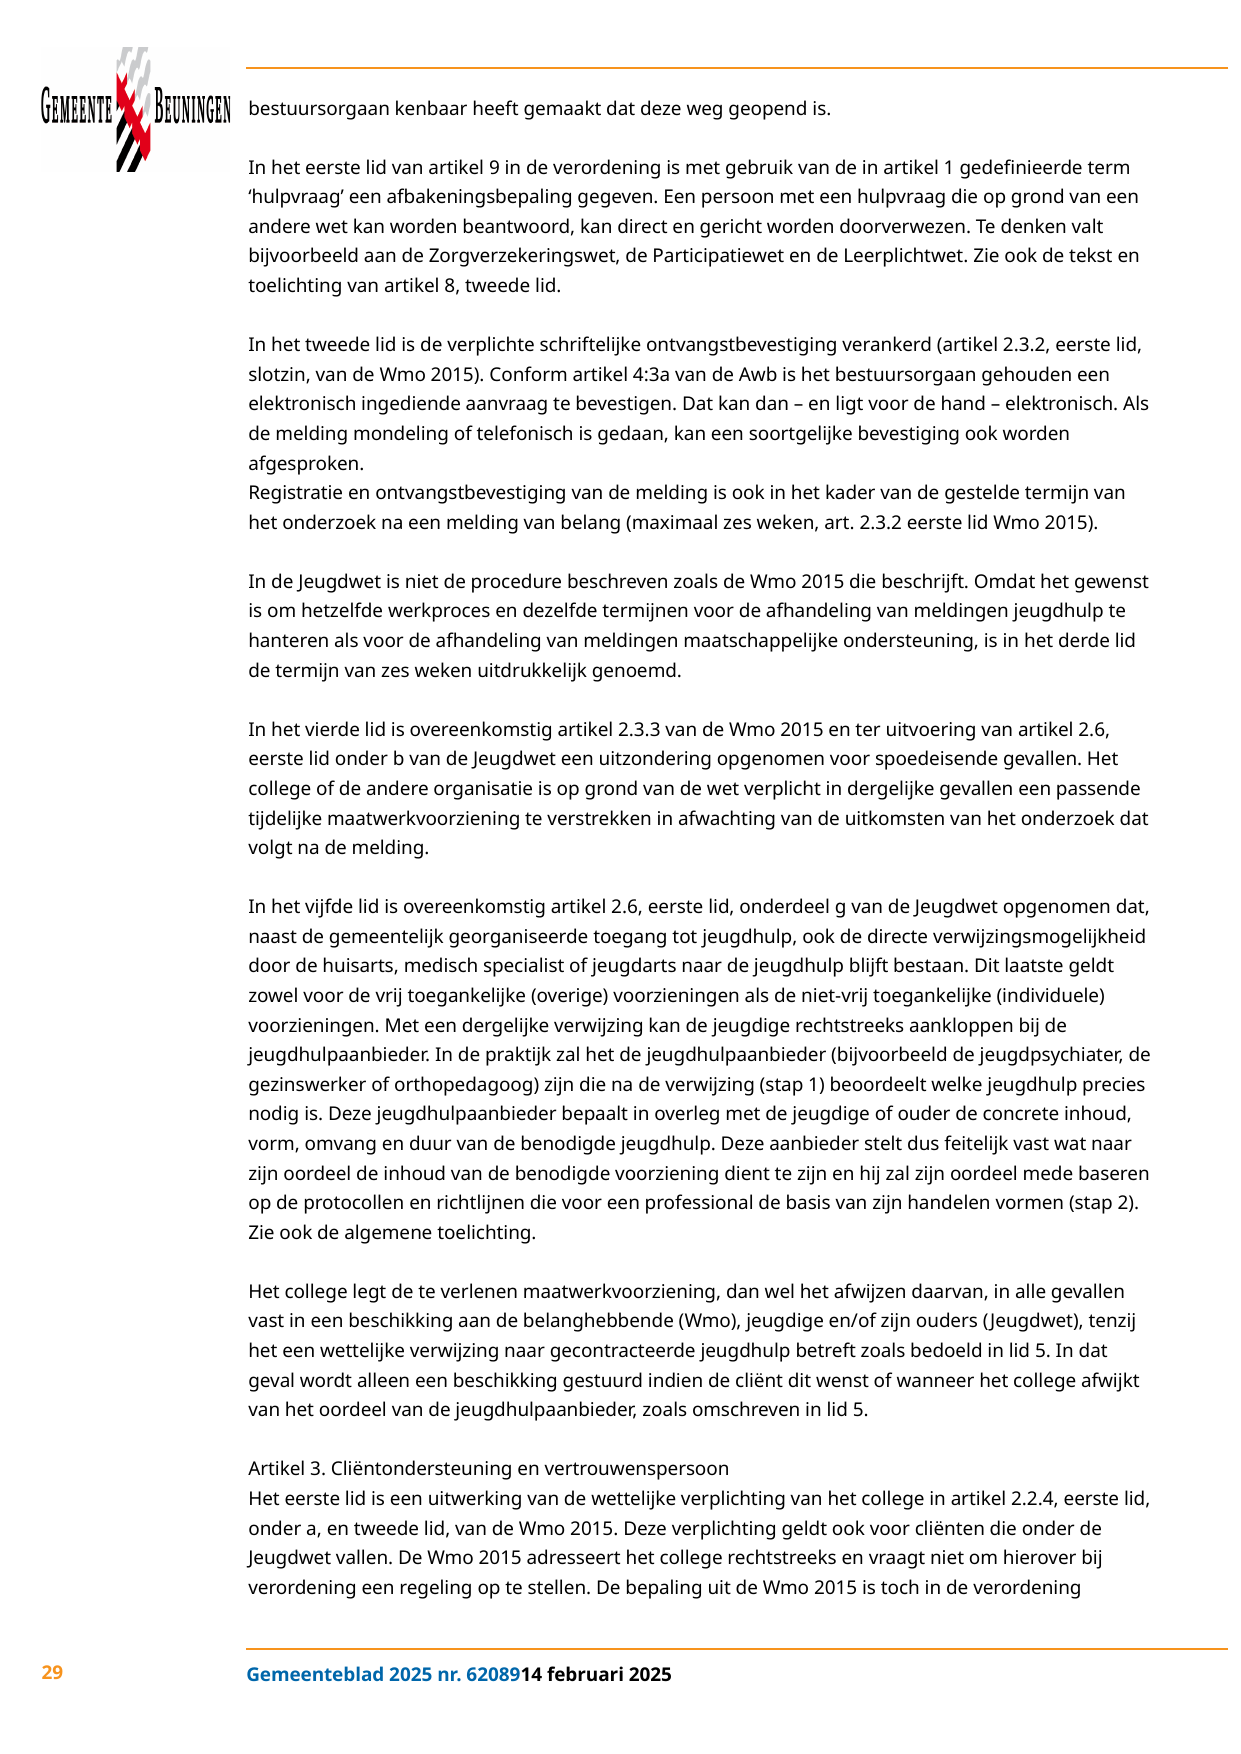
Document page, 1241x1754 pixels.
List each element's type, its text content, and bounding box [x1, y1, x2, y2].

text Het college legt de te verlenen maatwerkvoorziening, dan wel het afwijzen daarvan, in alle gevallen vast in een beschikking aan de belanghebbende (Wmo), jeugdige en/of zijn ouders (Jeugdwet), tenzij het een wettelijke verwijzing naar gecontracteerde jeugdhulp betreft zoals bedoeld in lid 5. In dat geval wordt alleen een beschikking gestuurd indien de cliënt dit wenst of wanneer het college afwijkt van het oordeel van de jeugdhulpaanbieder, zoals omschreven in lid 5. [248, 1278, 1152, 1422]
text Artikel 3. Cliëntondersteuning en vertrouwenspersoon [248, 1456, 1152, 1481]
picture [41, 47, 231, 172]
text In het vierde lid is overeenkomstig artikel 2.3.3 van de Wmo 2015 en ter uitvoering van artikel 2.6, eerste lid onder b van de Jeugdwet een uitzondering opgenomen voor spoedeisende gevallen. Het college of de andere organisatie is op grond van de wet verplicht in dergelijke gevallen een passende tijdelijke maatwerkvoorziening te verstrekken in afwachting van de uitkomsten van het onderzoek dat volgt na de melding. [248, 716, 1152, 860]
text In het tweede lid is de verplichte schriftelijke ontvangstbevestiging verankerd (artikel 2.3.2, eerste lid, slotzin, van de Wmo 2015). Conform artikel 4:3a van de Awb is het bestuursorgaan gehouden een elektronisch ingediende aanvraag te bevestigen. Dat kan dan – en ligt voor de hand – elektronisch. Als de melding mondeling of telefonisch is gedaan, kan een soortgelijke bevestiging ook worden afgesproken. [248, 331, 1152, 476]
text bestuursorgaan kenbaar heeft gemaakt dat deze weg geopend is. [248, 95, 1152, 121]
text In de Jeugdwet is niet de procedure beschreven zoals de Wmo 2015 die beschrijft. Omdat het gewenst is om hetzelfde werkproces en dezelfde termijnen voor de afhandeling van meldingen jeugdhulp te hanteren als voor de afhandeling van meldingen maatschappelijke ondersteuning, is in het derde lid de termijn van zes weken uitdrukkelijk genoemd. [248, 568, 1152, 683]
text Registratie en ontvangstbevestiging van de melding is ook in het kader van de gestelde termijn van het onderzoek na een melding van belang (maximaal zes weken, art. 2.3.2 eerste lid Wmo 2015). [248, 479, 1152, 535]
text In het eerste lid van artikel 9 in de verordening is met gebruik van de in artikel 1 gedefinieerde term ‘hulpvraag’ een afbakeningsbepaling gegeven. Een persoon met een hulpvraag die op grond van een andere wet kan worden beantwoord, kan direct en gericht worden doorverwezen. Te denken valt bijvoorbeeld aan de Zorgverzekeringswet, de Participatiewet en de Leerplichtwet. Zie ook de tekst en toelichting van artikel 8, tweede lid. [248, 154, 1152, 298]
text In het vijfde lid is overeenkomstig artikel 2.6, eerste lid, onderdeel g van de Jeugdwet opgenomen dat, naast de gemeentelijk georganiseerde toegang tot jeugdhulp, ook de directe verwijzingsmogelijkheid door de huisarts, medisch specialist of jeugdarts naar de jeugdhulp blijft bestaan. Dit laatste geldt zowel voor de vrij toegankelijke (overige) voorzieningen als de niet-vrij toegankelijke (individuele) voorzieningen. Met een dergelijke verwijzing kan de jeugdige rechtstreeks aankloppen bij de jeugdhulpaanbieder. In de praktijk zal het de jeugdhulpaanbieder (bijvoorbeeld de jeugdpsychiater, de gezinswerker of orthopedagoog) zijn die na de verwijzing (stap 1) beoordeelt welke jeugdhulp precies nodig is. Deze jeugdhulpaanbieder bepaalt in overleg met de jeugdige of ouder de concrete inhoud, vorm, omvang en duur van de benodigde jeugdhulp. Deze aanbieder stelt dus feitelijk vast wat naar zijn oordeel de inhoud van de benodigde voorziening dient te zijn en hij zal zijn oordeel mede baseren op de protocollen en richtlijnen die voor een professional de basis van zijn handelen vormen (stap 2). Zie ook de algemene toelichting. [248, 893, 1152, 1245]
text Het eerste lid is een uitwerking van de wettelijke verplichting van het college in artikel 2.2.4, eerste lid, onder a, en tweede lid, van de Wmo 2015. Deze verplichting geldt ook voor cliënten die onder de Jeugdwet vallen. De Wmo 2015 adresseert het college rechtstreeks en vraagt niet om hierover bij verordening een regeling op te stellen. De bepaling uit de Wmo 2015 is toch in de verordening [248, 1485, 1152, 1600]
